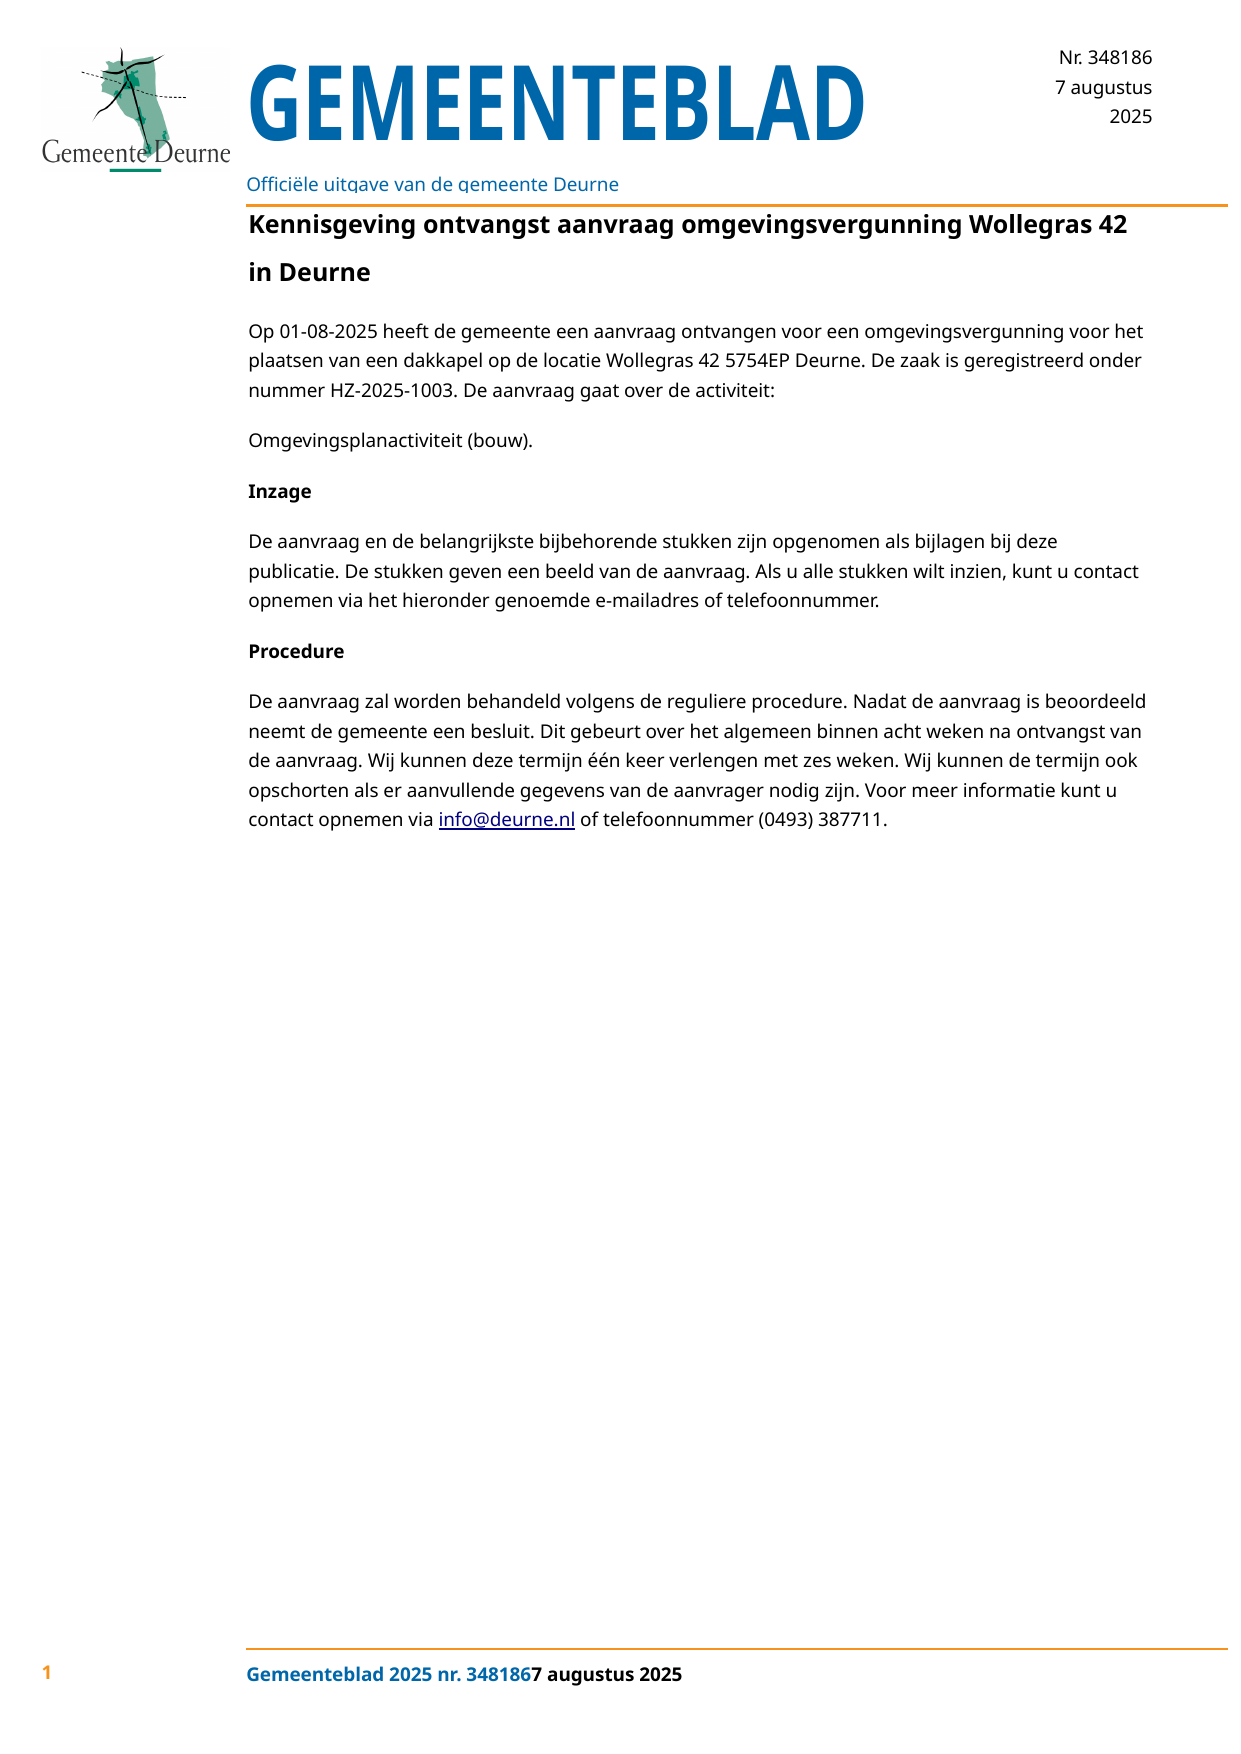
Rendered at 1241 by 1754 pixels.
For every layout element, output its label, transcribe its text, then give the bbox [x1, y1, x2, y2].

text Op 01-08-2025 heeft de gemeente een aanvraag ontvangen voor een omgevingsvergunning voor het plaatsen van een dakkapel op de locatie Wollegras 42 5754EP Deurne. De zaak is geregistreerd onder nummer HZ-2025-1003. De aanvraag gaat over de activiteit: [248, 318, 1152, 403]
text Kennisgeving ontvangst aanvraag omgevingsvergunning Wollegras 42 in Deurne [248, 207, 1152, 288]
text Omgevingsplanactiviteit (bouw). [248, 427, 1152, 453]
text De aanvraag en de belangrijkste bijbehorende stukken zijn opgenomen als bijlagen bij deze publicatie. De stukken geven een beeld van de aanvraag. Als u alle stukken wilt inzien, kunt u contact opnemen via het hieronder genoemde e-mailadres of telefoonnummer. [248, 528, 1152, 613]
picture [41, 47, 231, 172]
text Inzage [248, 478, 1152, 504]
text De aanvraag zal worden behandeld volgens de reguliere procedure. Nadat de aanvraag is beoordeeld neemt de gemeente een besluit. Dit gebeurt over het algemeen binnen acht weken na ontvangst van de aanvraag. Wij kunnen deze termijn één keer verlengen met zes weken. Wij kunnen de termijn ook opschorten als er aanvullende gegevens van de aanvrager nodig zijn. Voor meer informatie kunt u contact opnemen via info@deurne.nl of telefoonnummer (0493) 387711. [248, 688, 1152, 832]
text Procedure [248, 638, 1152, 664]
